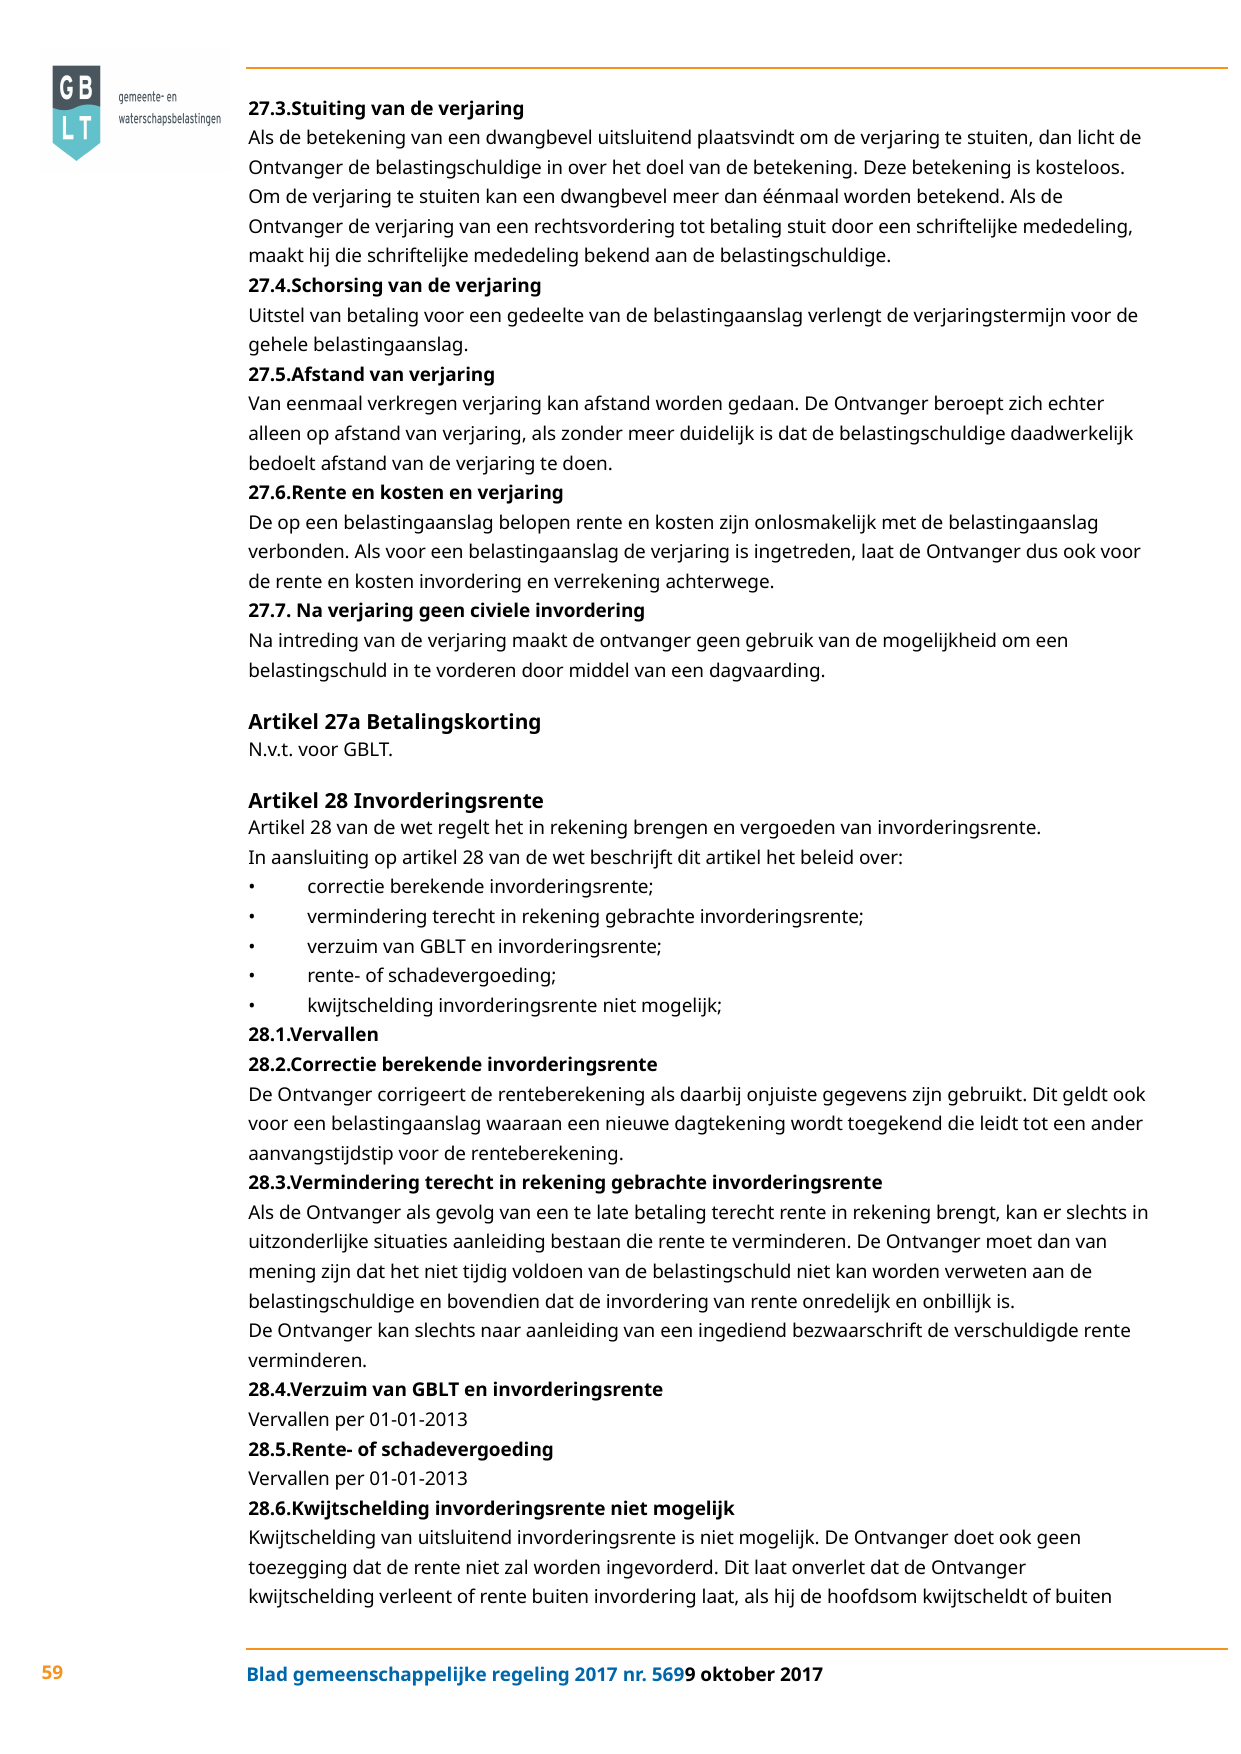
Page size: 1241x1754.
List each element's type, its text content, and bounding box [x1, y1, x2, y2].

text Vervallen per 01-01-2013 [248, 1406, 1152, 1432]
list rente- of schadevergoeding; [248, 962, 1152, 988]
text 27.3.Stuiting van de verjaring [248, 95, 1152, 121]
text Artikel 28 Invorderingsrente [248, 786, 1152, 814]
text Artikel 27a Betalingskorting [248, 707, 1152, 736]
text Als de Ontvanger als gevolg van een te late betaling terecht rente in rekening brengt, kan er slechts in uitzonderlijke situaties aanleiding bestaan die rente te verminderen. De Ontvanger moet dan van mening zijn dat het niet tijdig voldoen van de belastingschuld niet kan worden verweten aan de belastingschuldige en bovendien dat de invordering van rente onredelijk en onbillijk is. [248, 1199, 1152, 1314]
text 27.5.Afstand van verjaring [248, 361, 1152, 387]
list kwijtschelding invorderingsrente niet mogelijk; [248, 992, 1152, 1018]
picture [41, 47, 231, 172]
text Als de betekening van een dwangbevel uitsluitend plaatsvindt om de verjaring te stuiten, dan licht de Ontvanger de belastingschuldige in over het doel van de betekening. Deze betekening is kosteloos. [248, 124, 1152, 180]
text 27.4.Schorsing van de verjaring [248, 272, 1152, 298]
text 28.3.Vermindering terecht in rekening gebrachte invorderingsrente [248, 1169, 1152, 1195]
text Van eenmaal verkregen verjaring kan afstand worden gedaan. De Ontvanger beroept zich echter alleen op afstand van verjaring, als zonder meer duidelijk is dat de belastingschuldige daadwerkelijk bedoelt afstand van de verjaring te doen. [248, 391, 1152, 476]
list vermindering terecht in rekening gebrachte invorderingsrente; [248, 903, 1152, 929]
text Vervallen per 01-01-2013 [248, 1465, 1152, 1491]
text Artikel 28 van de wet regelt het in rekening brengen en vergoeden van invorderingsrente. [248, 814, 1152, 840]
text 27.6.Rente en kosten en verjaring [248, 479, 1152, 505]
text Na intreding van de verjaring maakt de ontvanger geen gebruik van de mogelijkheid om een belastingschuld in te vorderen door middel van een dagvaarding. [248, 627, 1152, 683]
text 28.5.Rente- of schadevergoeding [248, 1436, 1152, 1462]
text De Ontvanger corrigeert de renteberekening als daarbij onjuiste gegevens zijn gebruikt. Dit geldt ook voor een belastingaanslag waaraan een nieuwe dagtekening wordt toegekend die leidt tot een ander aanvangstijdstip voor de renteberekening. [248, 1081, 1152, 1166]
text 28.1.Vervallen [248, 1022, 1152, 1047]
text 28.6.Kwijtschelding invorderingsrente niet mogelijk [248, 1495, 1152, 1521]
text N.v.t. voor GBLT. [248, 736, 1152, 761]
text 28.2.Correctie berekende invorderingsrente [248, 1051, 1152, 1077]
text Kwijtschelding van uitsluitend invorderingsrente is niet mogelijk. De Ontvanger doet ook geen toezegging dat de rente niet zal worden ingevorderd. Dit laat onverlet dat de Ontvanger kwijtschelding verleent of rente buiten invordering laat, als hij de hoofdsom kwijtscheldt of buiten [248, 1524, 1152, 1609]
text Uitstel van betaling voor een gedeelte van de belastingaanslag verlengt de verjaringstermijn voor de gehele belastingaanslag. [248, 302, 1152, 357]
list correctie berekende invorderingsrente; [248, 874, 1152, 899]
text Om de verjaring te stuiten kan een dwangbevel meer dan éénmaal worden betekend. Als de Ontvanger de verjaring van een rechtsvordering tot betaling stuit door een schriftelijke mededeling, maakt hij die schriftelijke mededeling bekend aan de belastingschuldige. [248, 183, 1152, 268]
list verzuim van GBLT en invorderingsrente; [248, 933, 1152, 959]
text De Ontvanger kan slechts naar aanleiding van een ingediend bezwaarschrift de verschuldigde rente verminderen. [248, 1317, 1152, 1373]
text In aansluiting op artikel 28 van de wet beschrijft dit artikel het beleid over: [248, 844, 1152, 870]
text 27.7. Na verjaring geen civiele invordering [248, 598, 1152, 623]
text 28.4.Verzuim van GBLT en invorderingsrente [248, 1377, 1152, 1402]
text De op een belastingaanslag belopen rente en kosten zijn onlosmakelijk met de belastingaanslag verbonden. Als voor een belastingaanslag de verjaring is ingetreden, laat de Ontvanger dus ook voor de rente en kosten invordering en verrekening achterwege. [248, 509, 1152, 594]
